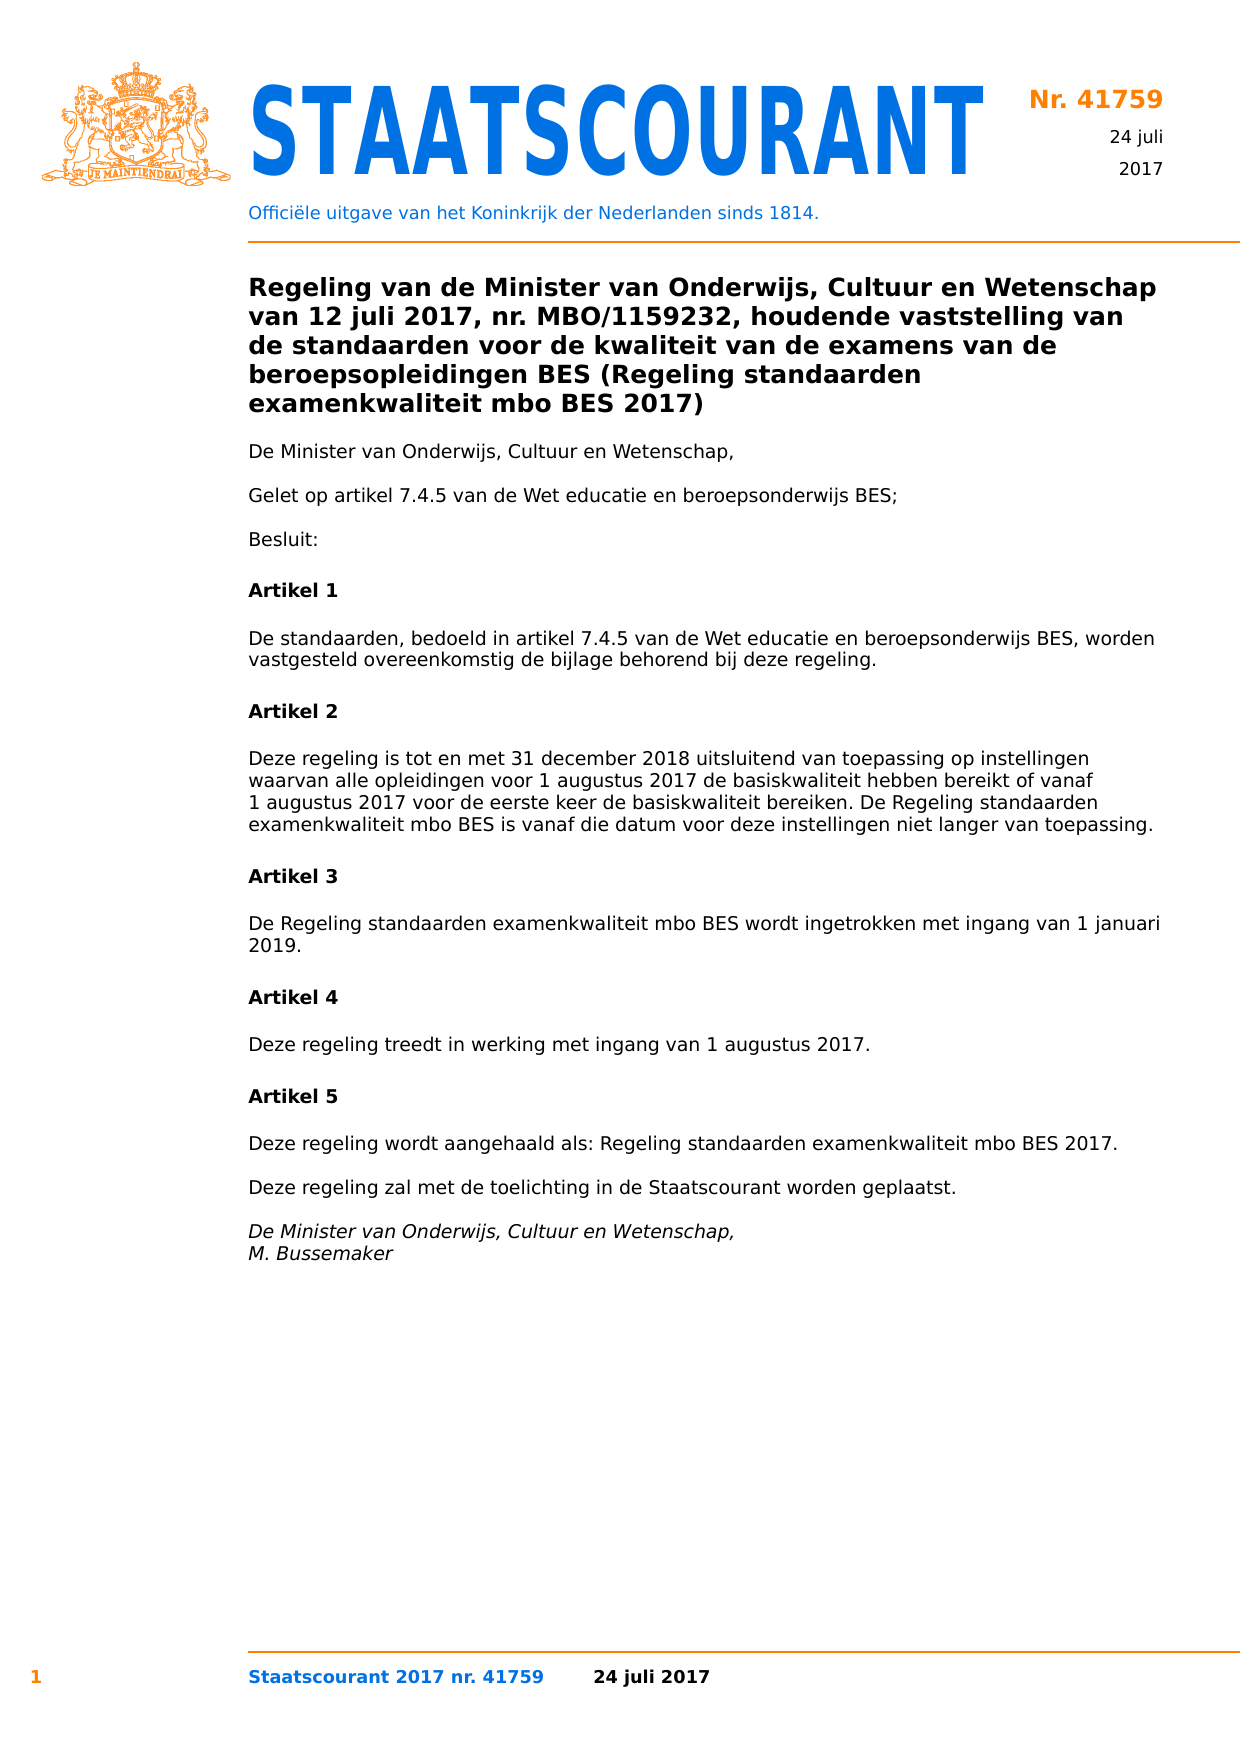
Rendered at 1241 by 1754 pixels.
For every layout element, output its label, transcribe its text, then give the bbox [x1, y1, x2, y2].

table_header STAATSCOURANT [248, 62, 998, 203]
table_cell 24 juli [998, 121, 1240, 153]
subtitle Artikel 3 [248, 866, 1163, 888]
text Gelet op artikel 7.4.5 van de Wet educatie en beroepsonderwijs BES; [248, 484, 1163, 507]
text De Minister van Onderwijs, Cultuur en Wetenschap, M. Bussemaker [248, 1221, 1163, 1265]
text Deze regeling treedt in werking met ingang van 1 augustus 2017. [248, 1034, 1163, 1056]
text Deze regeling is tot en met 31 december 2018 uitsluitend van toepassing op instellingen waarvan alle opleidingen voor 1 augustus 2017 de basiskwaliteit hebben bereikt of vanaf 1 augustus 2017 voor de eerste keer de basiskwaliteit bereiken. De Regeling standaarden examenkwaliteit mbo BES is vanaf die datum voor deze instellingen niet langer van toepassing. [248, 748, 1163, 836]
subtitle Artikel 1 [248, 580, 1163, 602]
text Deze regeling wordt aangehaald als: Regeling standaarden examenkwaliteit mbo BES 2017. [248, 1133, 1163, 1155]
subtitle Artikel 4 [248, 987, 1163, 1009]
table_cell Officiële uitgave van het Koninkrijk der Nederlanden sinds 1814. [248, 203, 1240, 241]
table_header [25, 62, 248, 241]
subtitle Artikel 2 [248, 701, 1163, 723]
text Besluit: [248, 528, 1163, 550]
picture [41, 62, 231, 186]
text De Minister van Onderwijs, Cultuur en Wetenschap, [248, 441, 1163, 463]
subtitle Regeling van de Minister van Onderwijs, Cultuur en Wetenschap van 12 juli 2017, nr. MBO/1159232, houdende vaststelling van de standaarden voor de kwaliteit van de examens van de beroepsopleidingen BES (Regeling standaarden examenkwaliteit mbo BES 2017) [248, 273, 1163, 419]
subtitle Artikel 5 [248, 1086, 1163, 1108]
text De standaarden, bedoeld in artikel 7.4.5 van de Wet educatie en beroepsonderwijs BES, worden vastgesteld overeenkomstig de bijlage behorend bij deze regeling. [248, 627, 1163, 671]
text De Regeling standaarden examenkwaliteit mbo BES wordt ingetrokken met ingang van 1 januari 2019. [248, 913, 1163, 957]
table_cell 2017 [998, 153, 1240, 203]
table_header Nr. 41759 [998, 62, 1240, 121]
text Deze regeling zal met de toelichting in de Staatscourant worden geplaatst. [248, 1177, 1163, 1199]
